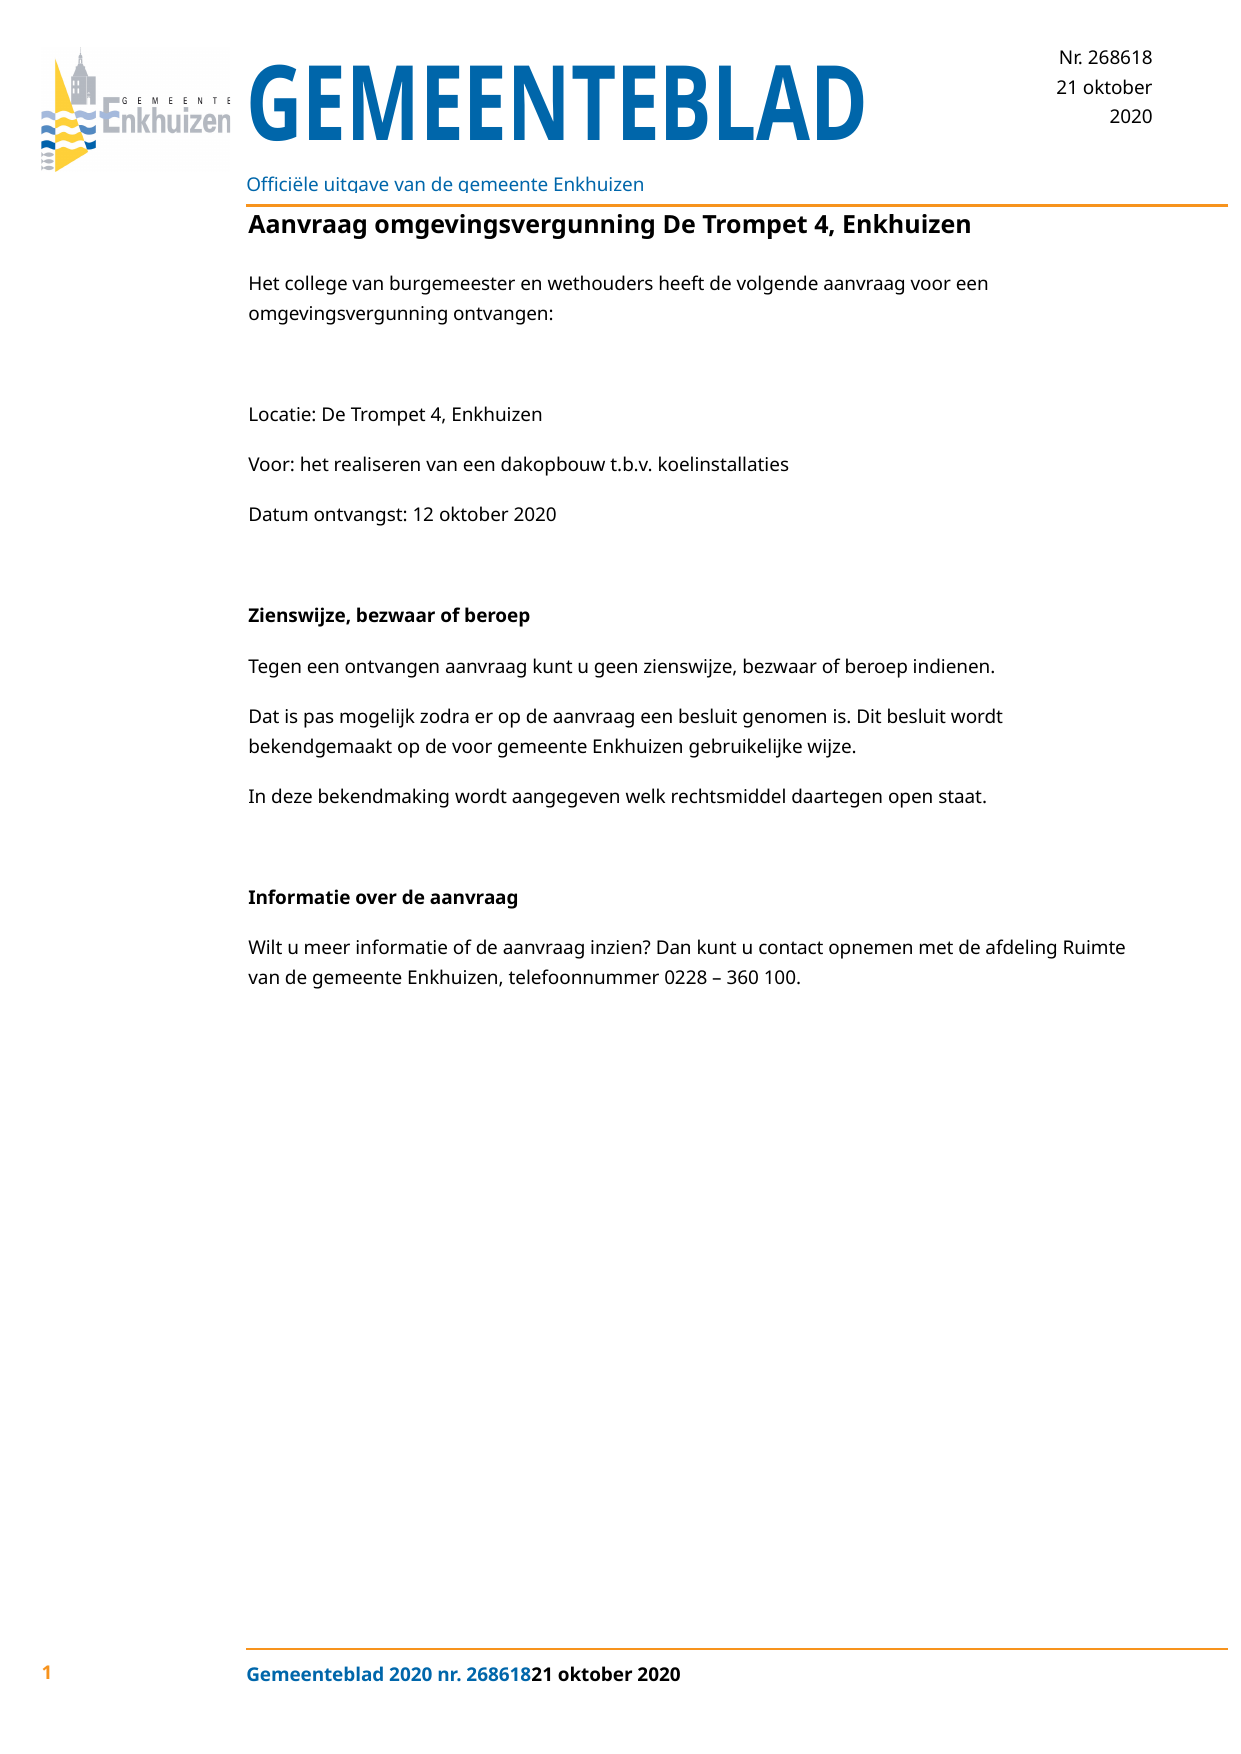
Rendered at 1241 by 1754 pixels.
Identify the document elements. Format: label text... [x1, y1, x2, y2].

text In deze bekendmaking wordt aangegeven welk rechtsmiddel daartegen open staat. [248, 783, 1152, 809]
text Datum ontvangst: 12 oktober 2020 [248, 502, 1152, 527]
text Informatie over de aanvraag [248, 884, 1152, 910]
text Voor: het realiseren van een dakopbouw t.b.v. koelinstallaties [248, 451, 1152, 477]
picture [41, 47, 231, 172]
text Wilt u meer informatie of de aanvraag inzien? Dan kunt u contact opnemen met de afdeling Ruimte van de gemeente Enkhuizen, telefoonnummer 0228 – 360 100. [248, 934, 1152, 990]
text Tegen een ontvangen aanvraag kunt u geen zienswijze, bezwaar of beroep indienen. [248, 653, 1152, 678]
text Aanvraag omgevingsvergunning De Trompet 4, Enkhuizen [248, 207, 1152, 241]
text Zienswijze, bezwaar of beroep [248, 602, 1152, 628]
text Dat is pas mogelijk zodra er op de aanvraag een besluit genomen is. Dit besluit wordt bekendgemaakt op de voor gemeente Enkhuizen gebruikelijke wijze. [248, 703, 1152, 758]
text Het college van burgemeester en wethouders heeft de volgende aanvraag voor een omgevingsvergunning ontvangen: [248, 270, 1152, 326]
text Locatie: De Trompet 4, Enkhuizen [248, 401, 1152, 426]
